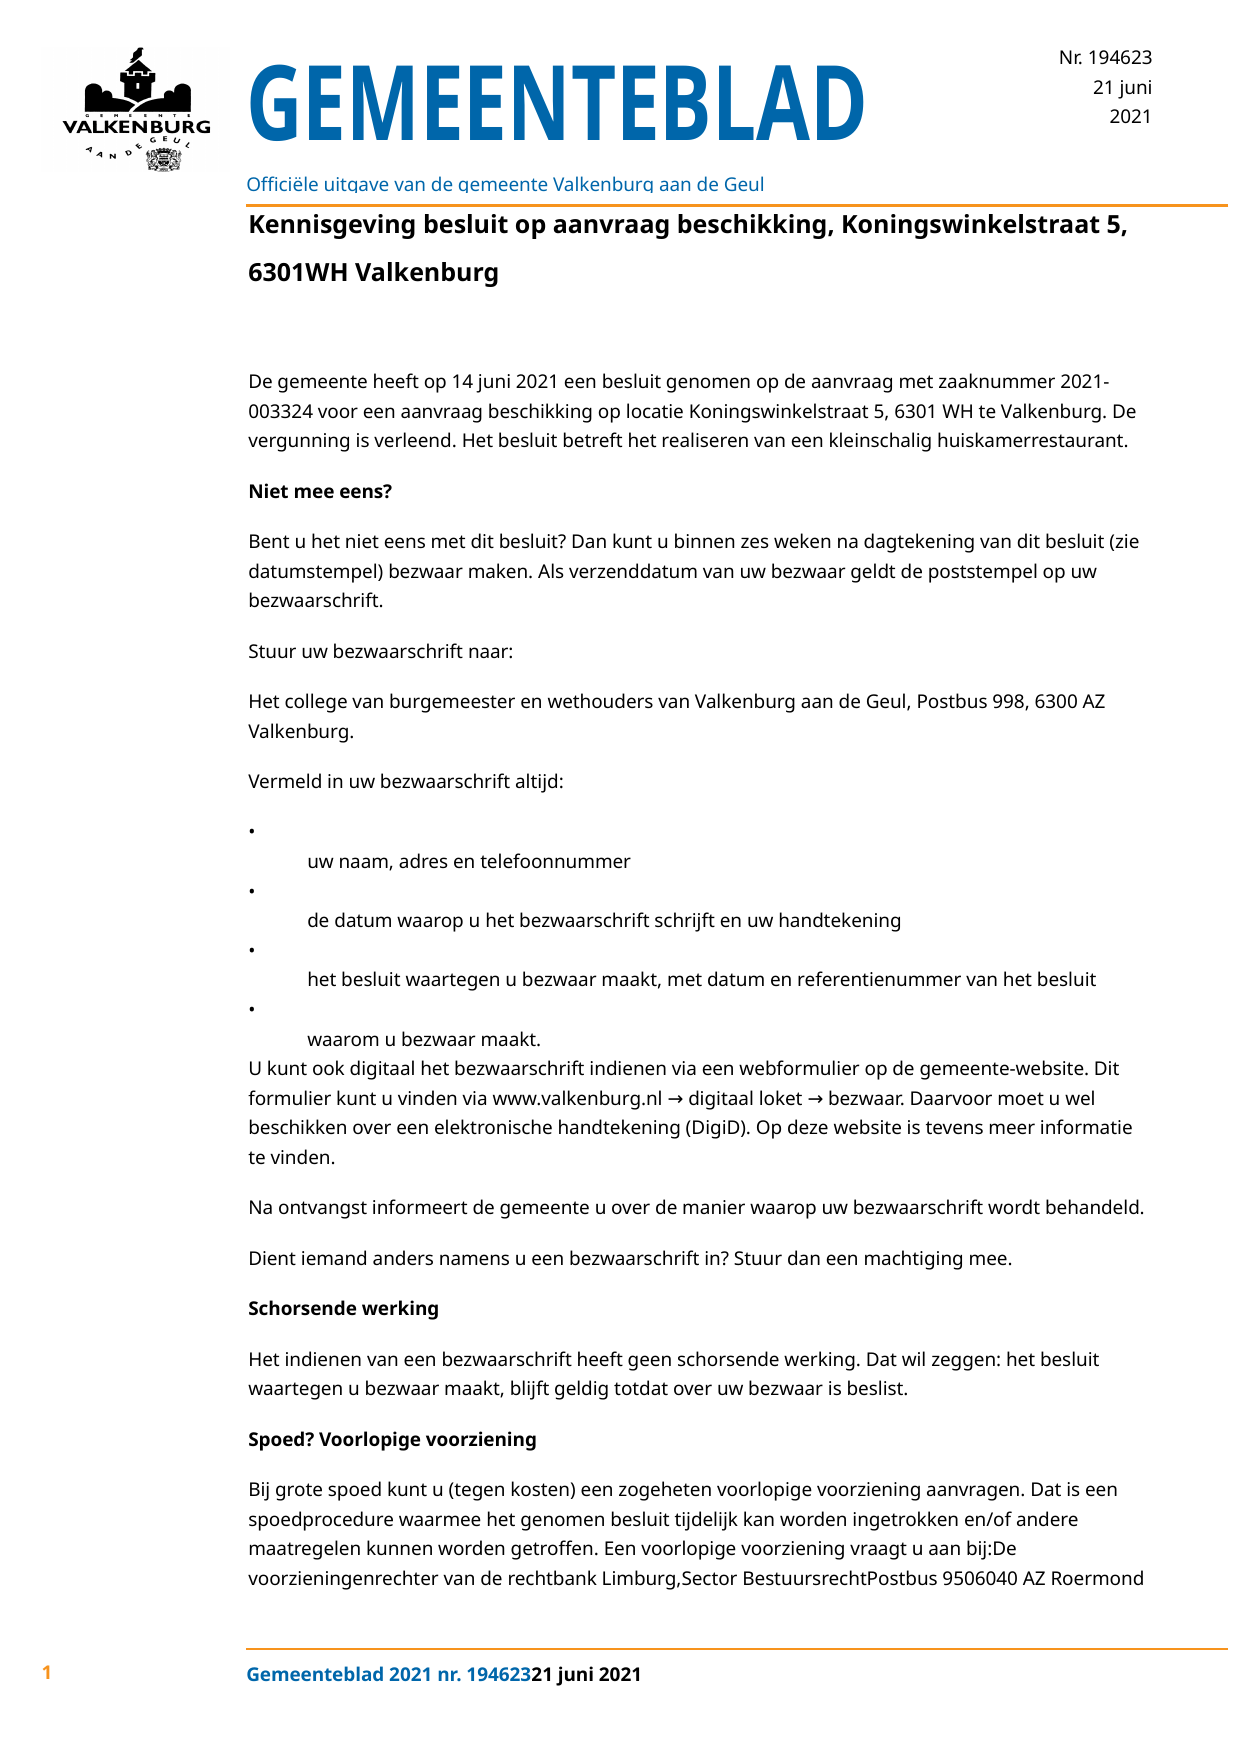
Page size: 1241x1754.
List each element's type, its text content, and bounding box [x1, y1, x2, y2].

list uw naam, adres en telefoonnummer [248, 848, 1152, 874]
text Het indienen van een bezwaarschrift heeft geen schorsende werking. Dat wil zeggen: het besluit waartegen u bezwaar maakt, blijft geldig totdat over uw bezwaar is beslist. [248, 1346, 1152, 1401]
list het besluit waartegen u bezwaar maakt, met datum en referentienummer van het besluit [248, 967, 1152, 992]
text Vermeld in uw bezwaarschrift altijd: [248, 768, 1152, 794]
text Bij grote spoed kunt u (tegen kosten) een zogeheten voorlopige voorziening aanvragen. Dat is een spoedprocedure waarmee het genomen besluit tijdelijk kan worden ingetrokken en/of andere maatregelen kunnen worden getroffen. Een voorlopige voorziening vraagt u aan bij:De voorzieningenrechter van de rechtbank Limburg,Sector BestuursrechtPostbus 9506040 AZ Roermond [248, 1476, 1152, 1591]
text Bent u het niet eens met dit besluit? Dan kunt u binnen zes weken na dagtekening van dit besluit (zie datumstempel) bezwaar maken. Als verzenddatum van uw bezwaar geldt de poststempel op uw bezwaarschrift. [248, 528, 1152, 613]
text Spoed? Voorlopige voorziening [248, 1426, 1152, 1452]
list de datum waarop u het bezwaarschrift schrijft en uw handtekening [248, 907, 1152, 933]
text Niet mee eens? [248, 478, 1152, 504]
picture [41, 47, 231, 172]
text Het college van burgemeester en wethouders van Valkenburg aan de Geul, Postbus 998, 6300 AZ Valkenburg. [248, 688, 1152, 744]
text U kunt ook digitaal het bezwaarschrift indienen via een webformulier op de gemeente-website. Dit formulier kunt u vinden via www.valkenburg.nl → digitaal loket → bezwaar. Daarvoor moet u wel beschikken over een elektronische handtekening (DigiD). Op deze website is tevens meer informatie te vinden. [248, 1055, 1152, 1170]
text Stuur uw bezwaarschrift naar: [248, 638, 1152, 664]
text Na ontvangst informeert de gemeente u over de manier waarop uw bezwaarschrift wordt behandeld. [248, 1194, 1152, 1220]
text Dient iemand anders namens u een bezwaarschrift in? Stuur dan een machtiging mee. [248, 1245, 1152, 1271]
text De gemeente heeft op 14 juni 2021 een besluit genomen op de aanvraag met zaaknummer 2021-003324 voor een aanvraag beschikking op locatie Koningswinkelstraat 5, 6301 WH te Valkenburg. De vergunning is verleend. Het besluit betreft het realiseren van een kleinschalig huiskamerrestaurant. [248, 368, 1152, 453]
list waarom u bezwaar maakt. [248, 1026, 1152, 1052]
text Schorsende werking [248, 1295, 1152, 1321]
text Kennisgeving besluit op aanvraag beschikking, Koningswinkelstraat 5, 6301WH Valkenburg [248, 207, 1152, 288]
